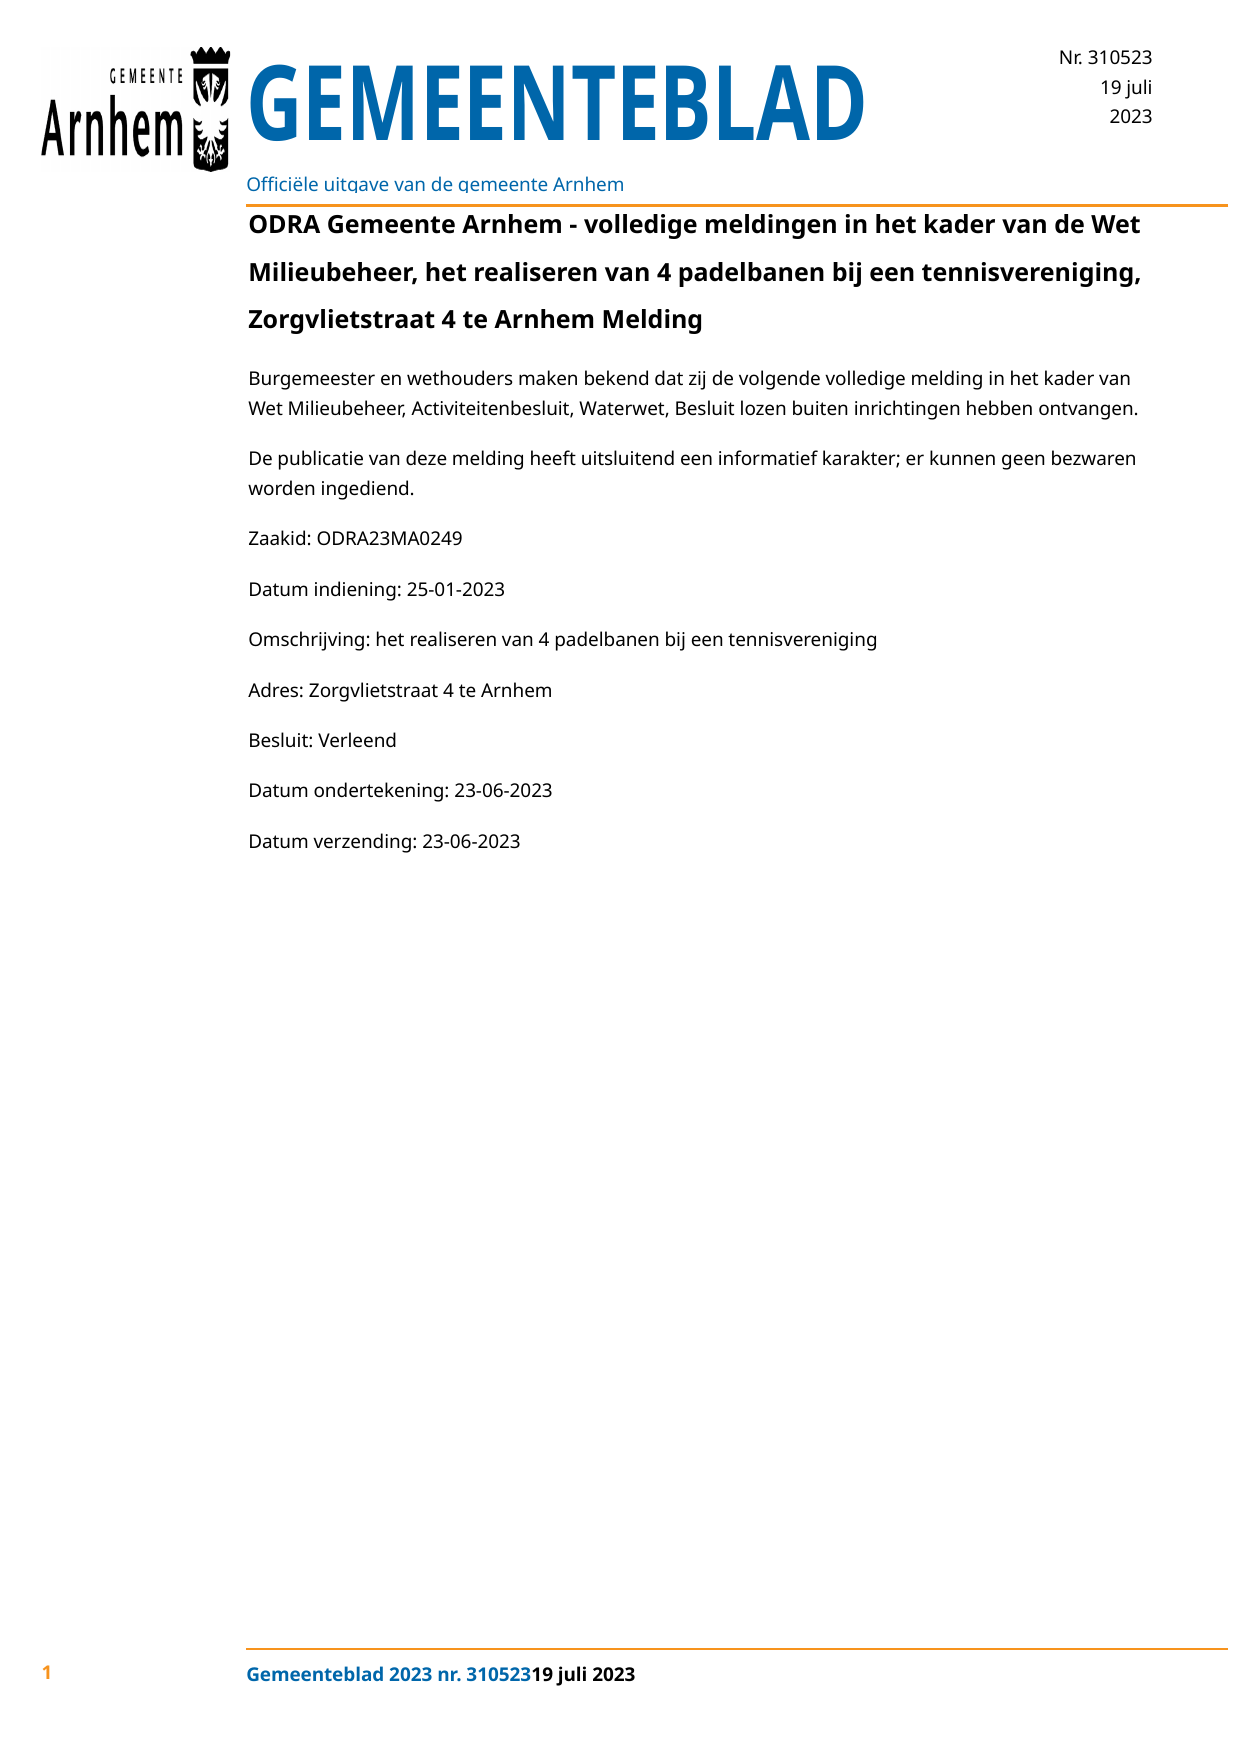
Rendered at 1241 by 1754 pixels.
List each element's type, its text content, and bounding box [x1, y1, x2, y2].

text Datum verzending: 23-06-2023 [248, 828, 1152, 854]
text Omschrijving: het realiseren van 4 padelbanen bij een tennisvereniging [248, 626, 1152, 652]
text Adres: Zorgvlietstraat 4 te Arnhem [248, 677, 1152, 702]
text Datum ondertekening: 23-06-2023 [248, 778, 1152, 803]
text Datum indiening: 25-01-2023 [248, 576, 1152, 602]
text Besluit: Verleend [248, 727, 1152, 753]
text De publicatie van deze melding heeft uitsluitend een informatief karakter; er kunnen geen bezwaren worden ingediend. [248, 446, 1152, 501]
picture [41, 47, 231, 172]
text Burgemeester en wethouders maken bekend dat zij de volgende volledige melding in het kader van Wet Milieubeheer, Activiteitenbesluit, Waterwet, Besluit lozen buiten inrichtingen hebben ontvangen. [248, 366, 1152, 421]
text ODRA Gemeente Arnhem - volledige meldingen in het kader van de Wet Milieubeheer, het realiseren van 4 padelbanen bij een tennisvereniging, Zorgvlietstraat 4 te Arnhem Melding [248, 207, 1152, 336]
text Zaakid: ODRA23MA0249 [248, 526, 1152, 551]
